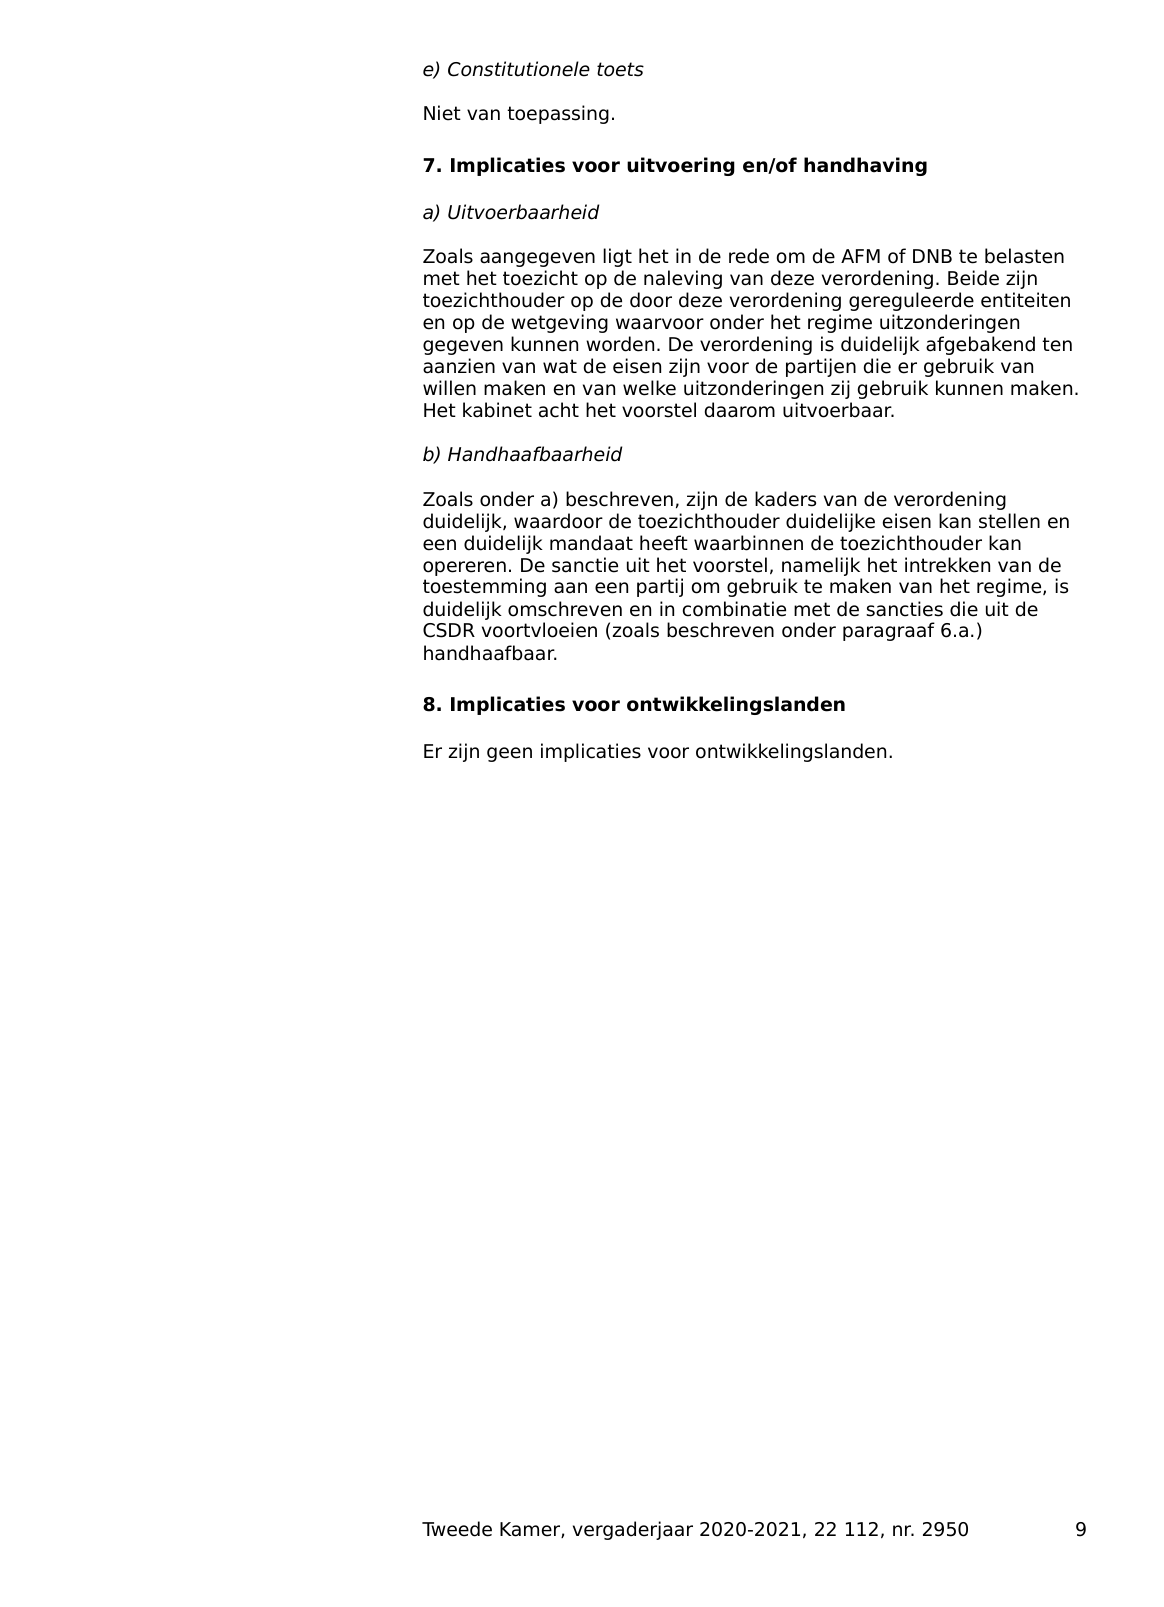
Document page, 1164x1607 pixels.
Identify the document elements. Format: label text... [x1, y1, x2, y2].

text Zoals aangegeven ligt het in de rede om de AFM of DNB te belasten met het toezicht op de naleving van deze verordening. Beide zijn toezichthouder op de door deze verordening gereguleerde entiteiten en op de wetgeving waarvoor onder het regime uitzonderingen gegeven kunnen worden. De verordening is duidelijk afgebakend ten aanzien van wat de eisen zijn voor de partijen die er gebruik van willen maken en van welke uitzonderingen zij gebruik kunnen maken. Het kabinet acht het voorstel daarom uitvoerbaar. [422, 246, 1087, 422]
subtitle b) Handhaafbaarheid [422, 444, 1087, 466]
subtitle 8. Implicaties voor ontwikkelingslanden [422, 694, 1087, 716]
subtitle 7. Implicaties voor uitvoering en/of handhaving [422, 155, 1087, 177]
text Niet van toepassing. [422, 103, 1087, 125]
subtitle e) Constitutionele toets [422, 59, 1087, 81]
text Er zijn geen implicaties voor ontwikkelingslanden. [422, 741, 1087, 763]
text Zoals onder a) beschreven, zijn de kaders van de verordening duidelijk, waardoor de toezichthouder duidelijke eisen kan stellen en een duidelijk mandaat heeft waarbinnen de toezichthouder kan opereren. De sanctie uit het voorstel, namelijk het intrekken van de toestemming aan een partij om gebruik te maken van het regime, is duidelijk omschreven en in combinatie met de sancties die uit de CSDR voortvloeien (zoals beschreven onder paragraaf 6.a.) handhaafbaar. [422, 488, 1087, 664]
subtitle a) Uitvoerbaarheid [422, 202, 1087, 224]
